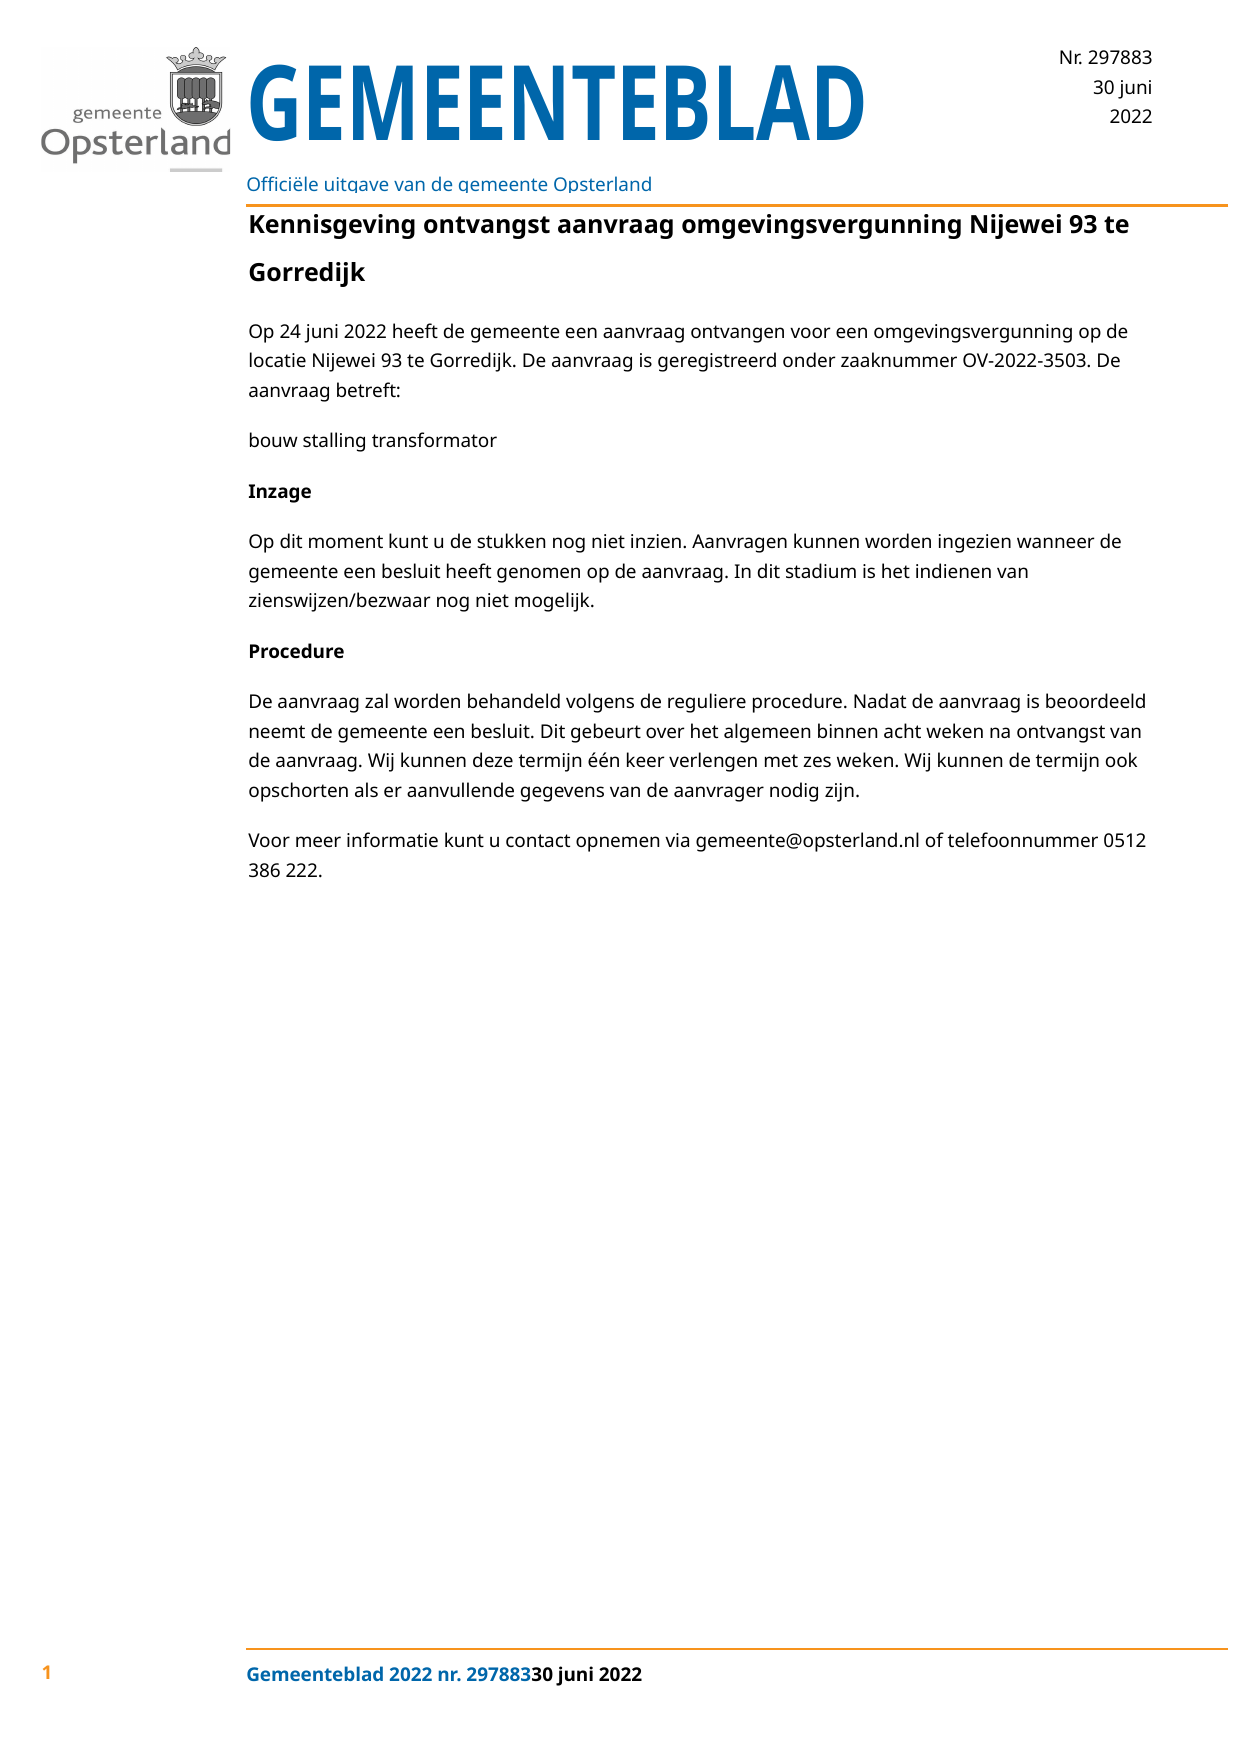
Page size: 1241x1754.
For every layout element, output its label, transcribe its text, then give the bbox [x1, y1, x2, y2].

text Procedure [248, 638, 1152, 664]
text De aanvraag zal worden behandeld volgens de reguliere procedure. Nadat de aanvraag is beoordeeld neemt de gemeente een besluit. Dit gebeurt over het algemeen binnen acht weken na ontvangst van de aanvraag. Wij kunnen deze termijn één keer verlengen met zes weken. Wij kunnen de termijn ook opschorten als er aanvullende gegevens van de aanvrager nodig zijn. [248, 688, 1152, 803]
text Inzage [248, 478, 1152, 504]
text Voor meer informatie kunt u contact opnemen via gemeente@opsterland.nl of telefoonnummer 0512 386 222. [248, 827, 1152, 883]
text Kennisgeving ontvangst aanvraag omgevingsvergunning Nijewei 93 te Gorredijk [248, 207, 1152, 288]
text Op dit moment kunt u de stukken nog niet inzien. Aanvragen kunnen worden ingezien wanneer de gemeente een besluit heeft genomen op de aanvraag. In dit stadium is het indienen van zienswijzen/bezwaar nog niet mogelijk. [248, 528, 1152, 613]
text Op 24 juni 2022 heeft de gemeente een aanvraag ontvangen voor een omgevingsvergunning op de locatie Nijewei 93 te Gorredijk. De aanvraag is geregistreerd onder zaaknummer OV-2022-3503. De aanvraag betreft: [248, 318, 1152, 403]
text bouw stalling transformator [248, 427, 1152, 453]
picture [41, 47, 231, 172]
